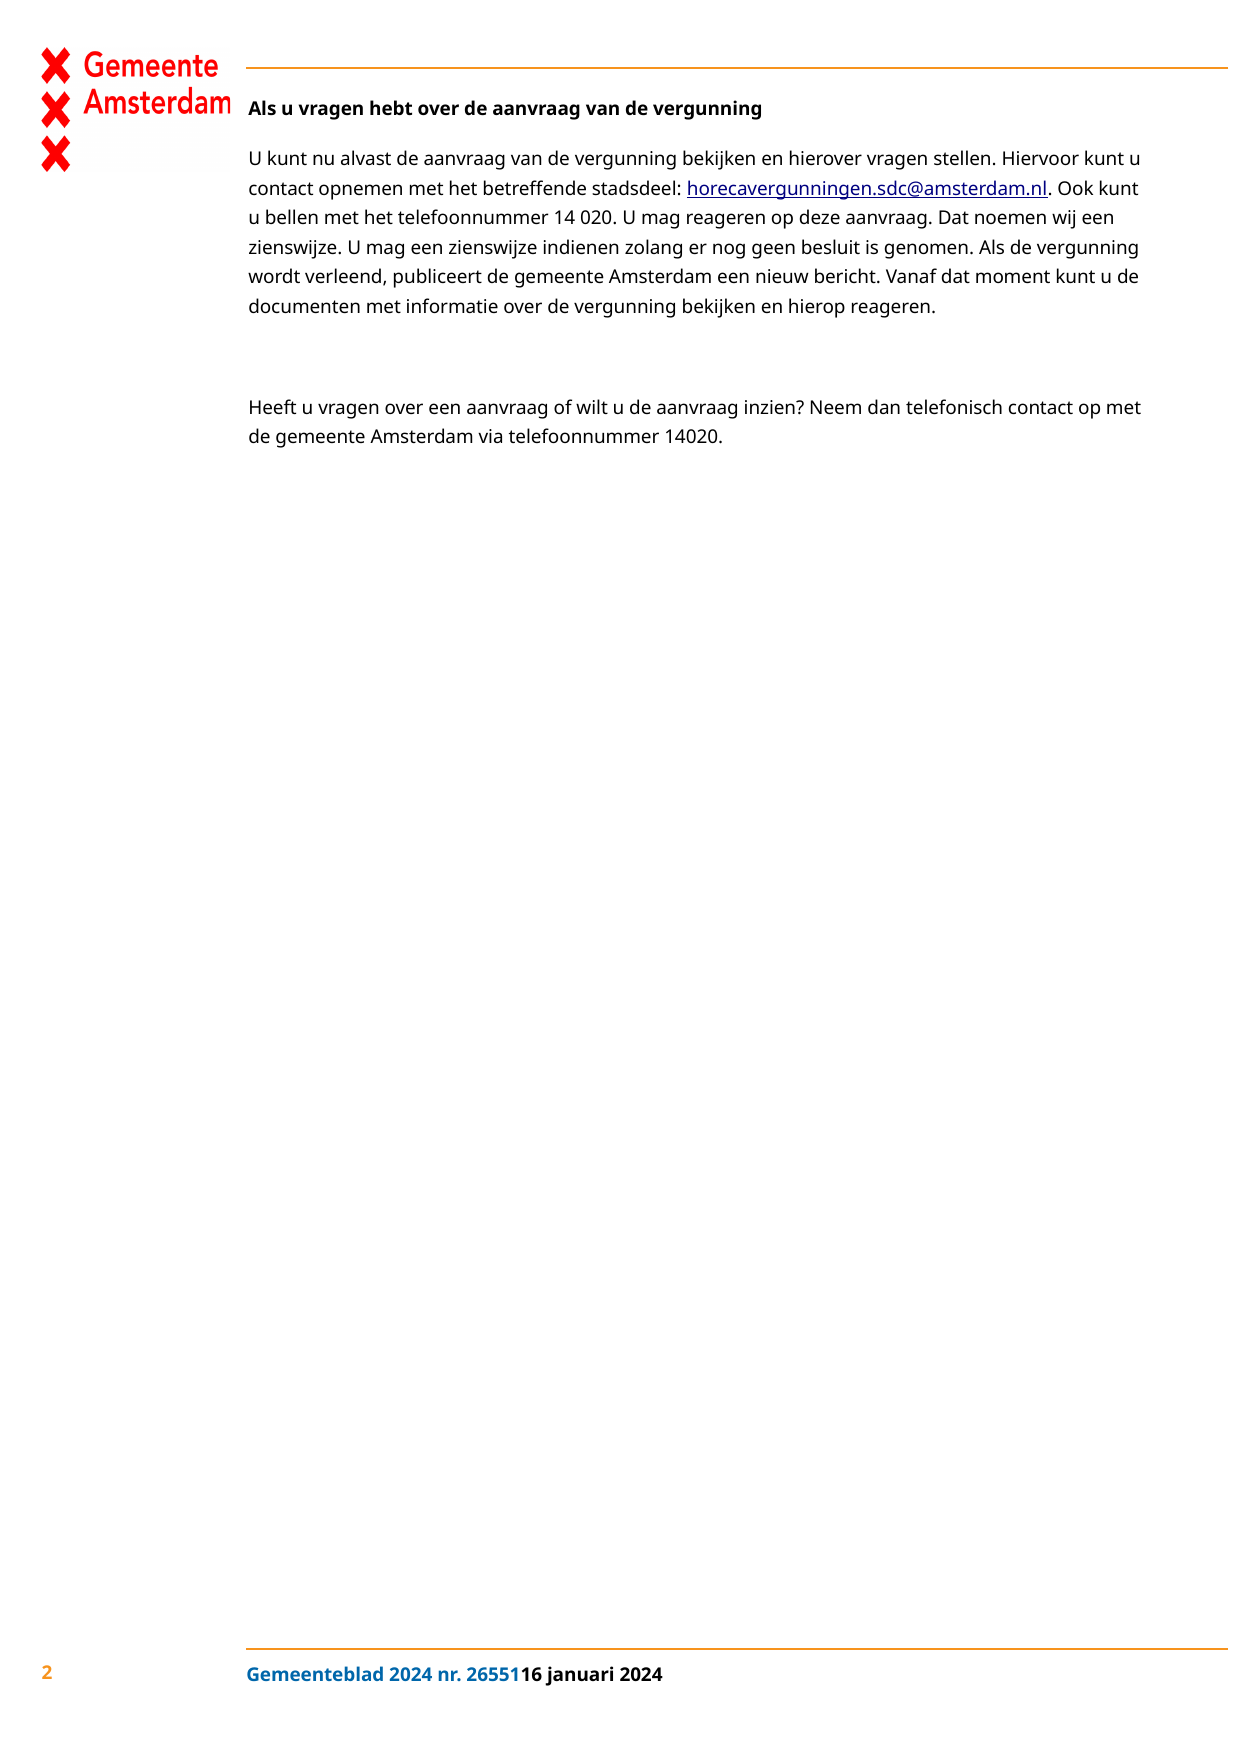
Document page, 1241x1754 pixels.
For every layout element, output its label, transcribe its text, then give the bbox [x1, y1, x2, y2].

text U kunt nu alvast de aanvraag van de vergunning bekijken en hierover vragen stellen. Hiervoor kunt u contact opnemen met het betreffende stadsdeel: horecavergunningen.sdc@amsterdam.nl. Ook kunt u bellen met het telefoonnummer 14 020. U mag reageren op deze aanvraag. Dat noemen wij een zienswijze. U mag een zienswijze indienen zolang er nog geen besluit is genomen. Als de vergunning wordt verleend, publiceert de gemeente Amsterdam een nieuw bericht. Vanaf dat moment kunt u de documenten met informatie over de vergunning bekijken en hierop reageren. [248, 145, 1152, 319]
picture [41, 47, 231, 172]
text Heeft u vragen over een aanvraag of wilt u de aanvraag inzien? Neem dan telefonisch contact op met de gemeente Amsterdam via telefoonnummer 14020. [248, 394, 1152, 449]
text Als u vragen hebt over de aanvraag van de vergunning [248, 95, 1152, 121]
